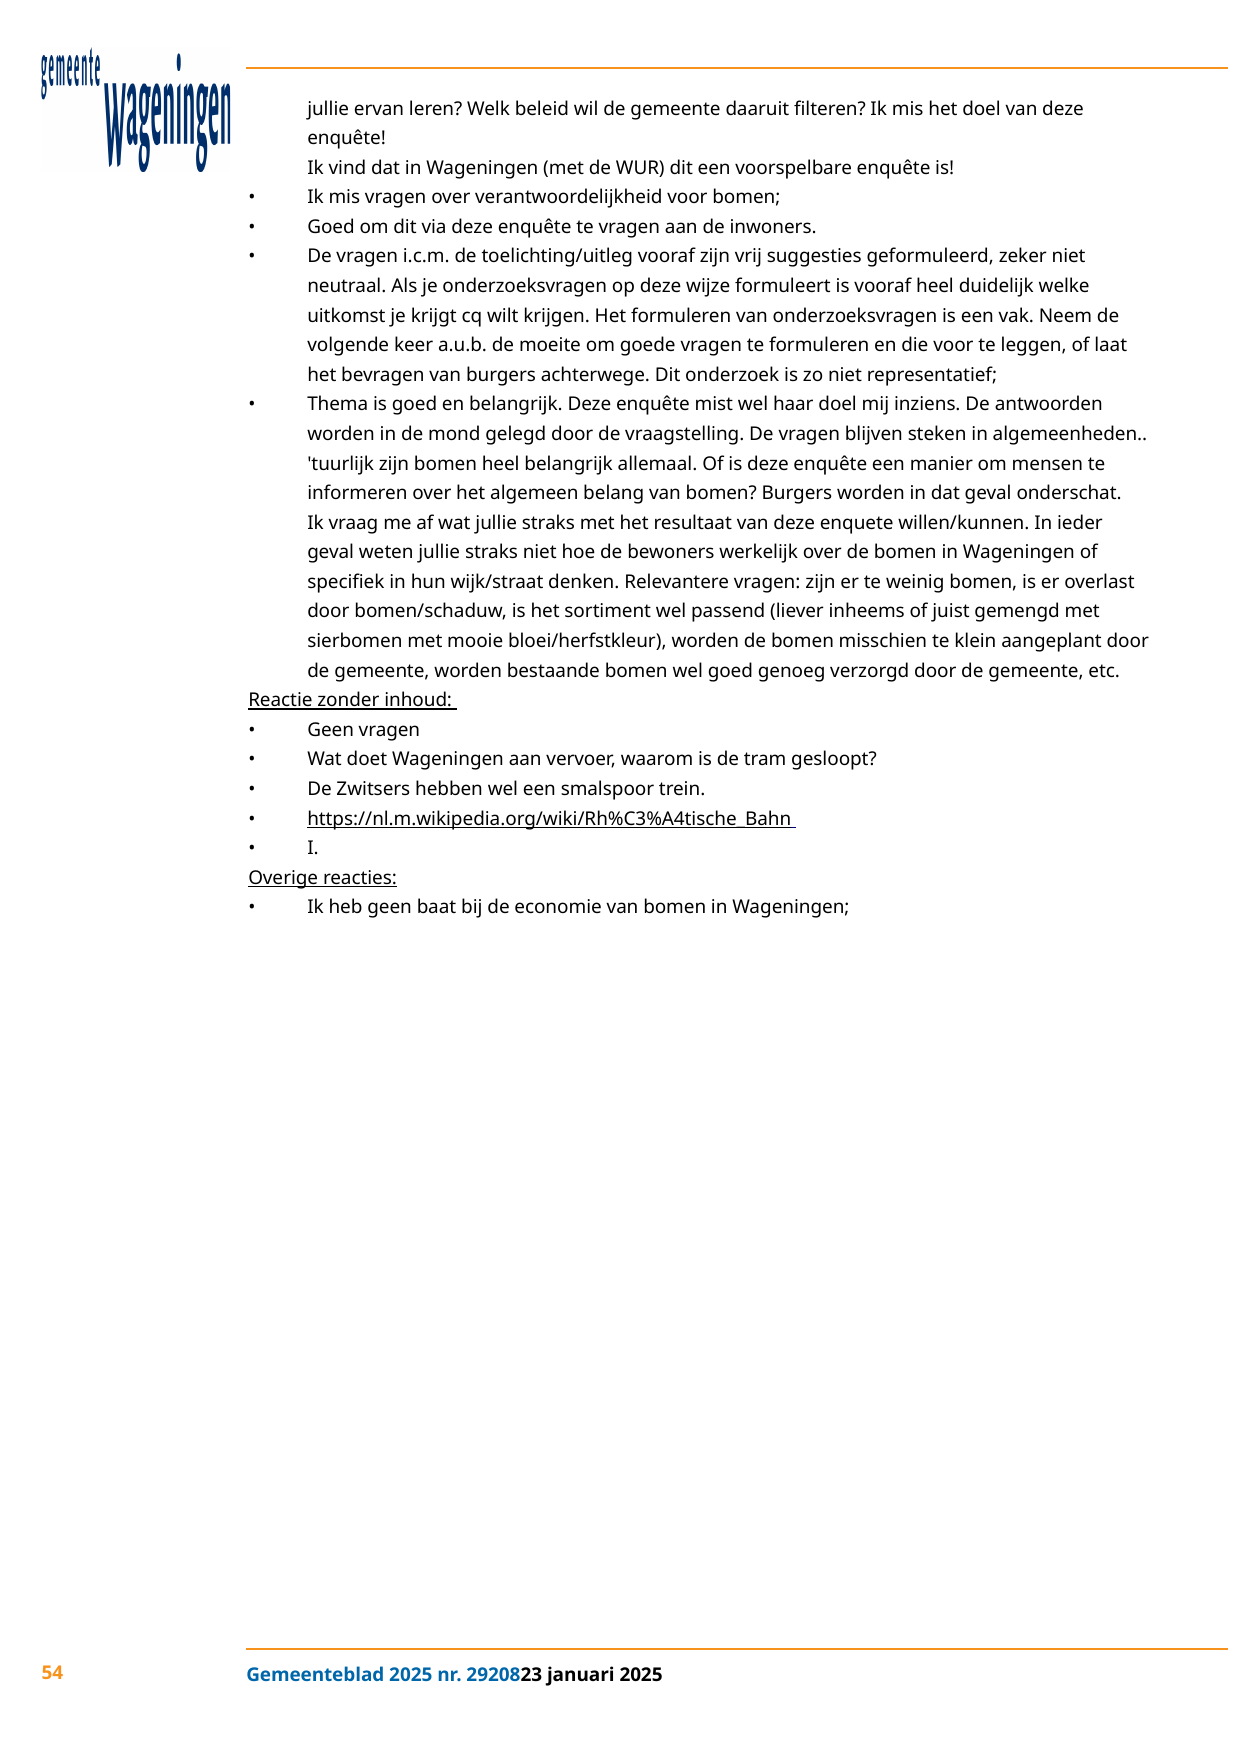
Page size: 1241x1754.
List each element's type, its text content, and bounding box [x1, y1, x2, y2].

list jullie ervan leren? Welk beleid wil de gemeente daaruit filteren? Ik mis het doel van deze enquête! [248, 95, 1152, 150]
list Thema is goed en belangrijk. Deze enquête mist wel haar doel mij inziens. De antwoorden worden in de mond gelegd door de vraagstelling. De vragen blijven steken in algemeenheden.. 'tuurlijk zijn bomen heel belangrijk allemaal. Of is deze enquête een manier om mensen te informeren over het algemeen belang van bomen? Burgers worden in dat geval onderschat. [248, 391, 1152, 505]
list De Zwitsers hebben wel een smalspoor trein. [248, 775, 1152, 801]
list Geen vragen [248, 716, 1152, 742]
list I. [248, 834, 1152, 860]
list De vragen i.c.m. de toelichting/uitleg vooraf zijn vrij suggesties geformuleerd, zeker niet neutraal. Als je onderzoeksvragen op deze wijze formuleert is vooraf heel duidelijk welke uitkomst je krijgt cq wilt krijgen. Het formuleren van onderzoeksvragen is een vak. Neem de volgende keer a.u.b. de moeite om goede vragen te formuleren en die voor te leggen, of laat het bevragen van burgers achterwege. Dit onderzoek is zo niet representatief; [248, 243, 1152, 387]
list Ik vraag me af wat jullie straks met het resultaat van deze enquete willen/kunnen. In ieder geval weten jullie straks niet hoe de bewoners werkelijk over de bomen in Wageningen of specifiek in hun wijk/straat denken. Relevantere vragen: zijn er te weinig bomen, is er overlast door bomen/schaduw, is het sortiment wel passend (liever inheems of juist gemengd met sierbomen met mooie bloei/herfstkleur), worden de bomen misschien te klein aangeplant door de gemeente, worden bestaande bomen wel goed genoeg verzorgd door de gemeente, etc. [248, 509, 1152, 683]
list Ik mis vragen over verantwoordelijkheid voor bomen; [248, 183, 1152, 209]
picture [41, 47, 231, 172]
list Ik vind dat in Wageningen (met de WUR) dit een voorspelbare enquête is! [248, 154, 1152, 180]
text Reactie zonder inhoud: [248, 686, 1152, 712]
list Goed om dit via deze enquête te vragen aan de inwoners. [248, 213, 1152, 239]
list Ik heb geen baat bij de economie van bomen in Wageningen; [248, 893, 1152, 919]
text Overige reacties: [248, 864, 1152, 890]
list https://nl.m.wikipedia.org/wiki/Rh%C3%A4tische_Bahn [248, 805, 1152, 831]
list Wat doet Wageningen aan vervoer, waarom is de tram gesloopt? [248, 746, 1152, 771]
